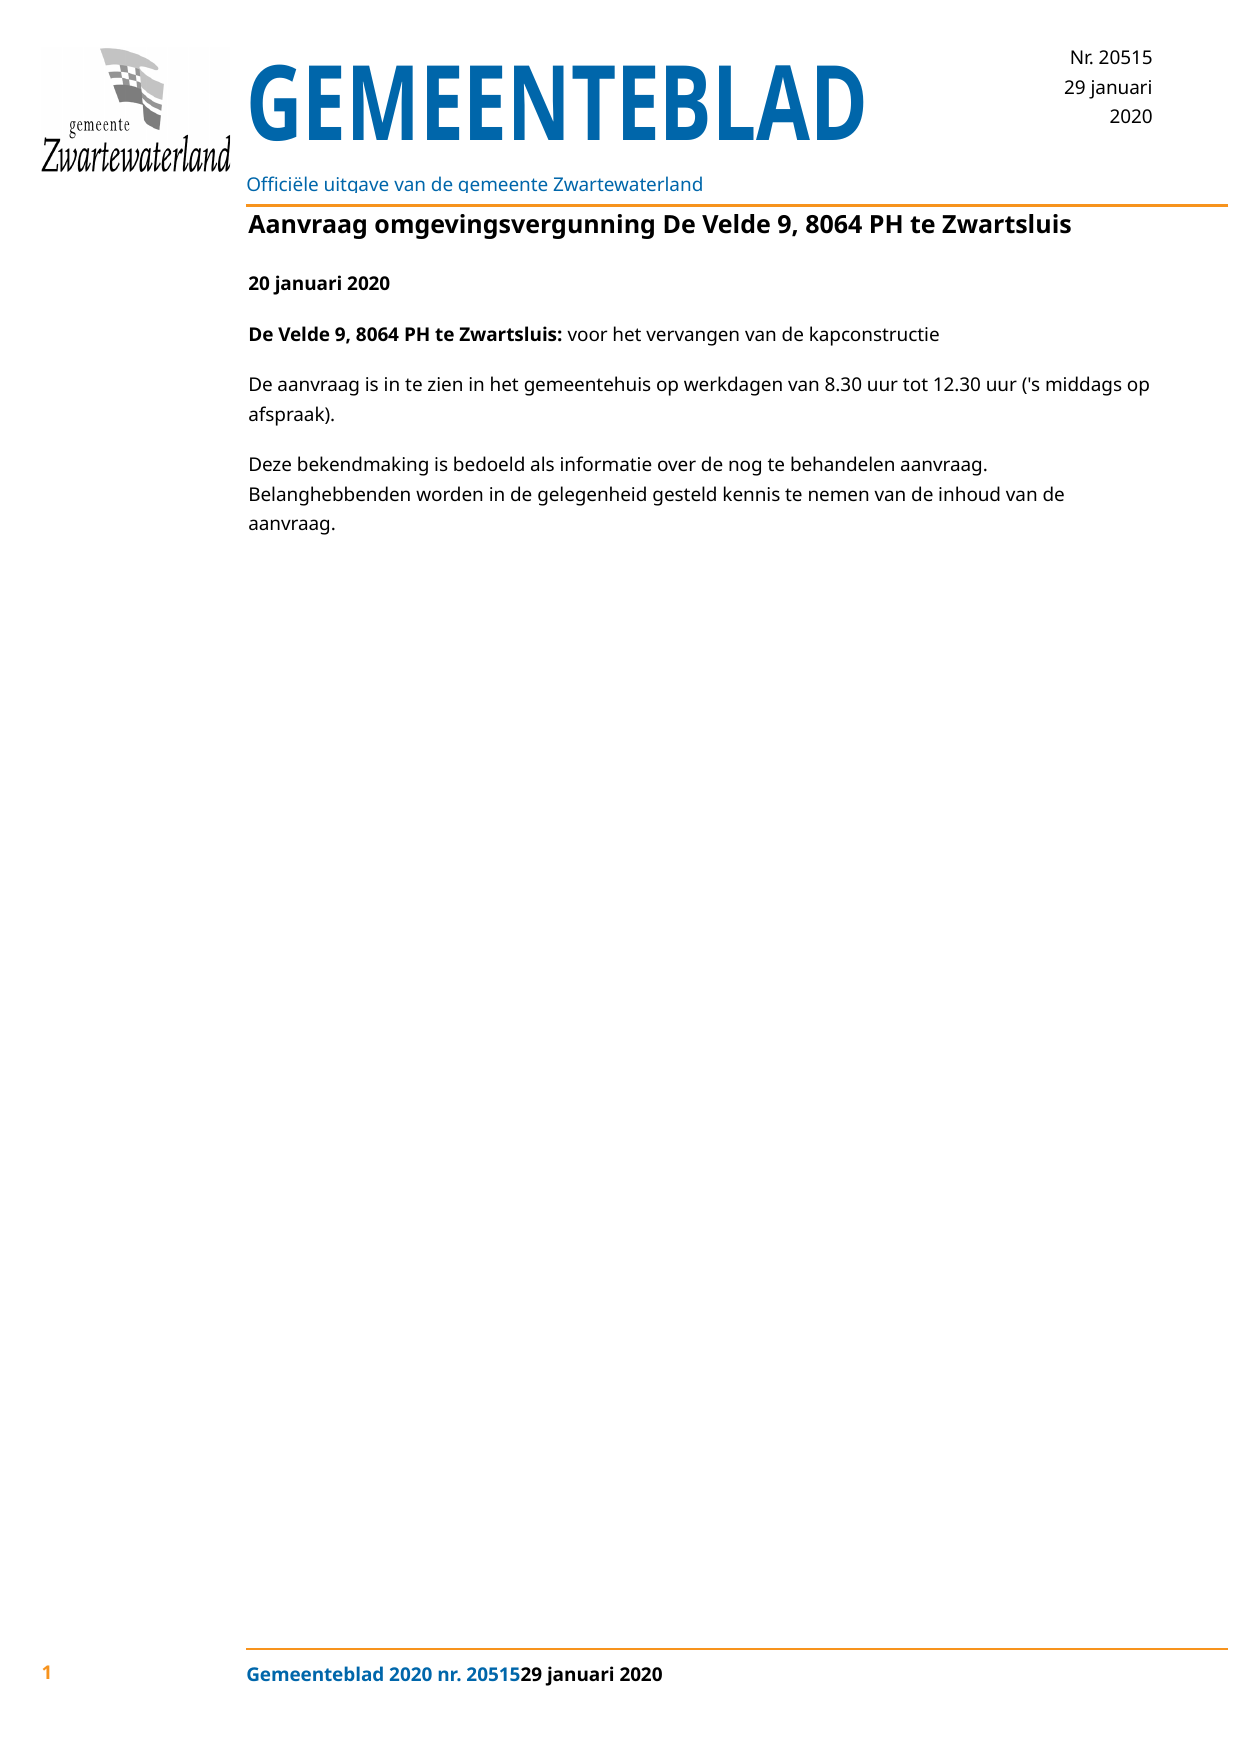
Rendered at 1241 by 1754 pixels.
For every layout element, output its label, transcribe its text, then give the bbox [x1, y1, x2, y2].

text Aanvraag omgevingsvergunning De Velde 9, 8064 PH te Zwartsluis [248, 207, 1152, 241]
text Deze bekendmaking is bedoeld als informatie over de nog te behandelen aanvraag. Belanghebbenden worden in de gelegenheid gesteld kennis te nemen van de inhoud van de aanvraag. [248, 451, 1152, 536]
text De aanvraag is in te zien in het gemeentehuis op werkdagen van 8.30 uur tot 12.30 uur ('s middags op afspraak). [248, 371, 1152, 426]
picture [41, 47, 231, 172]
text De Velde 9, 8064 PH te Zwartsluis: voor het vervangen van de kapconstructie [248, 321, 1152, 346]
text 20 januari 2020 [248, 270, 1152, 296]
